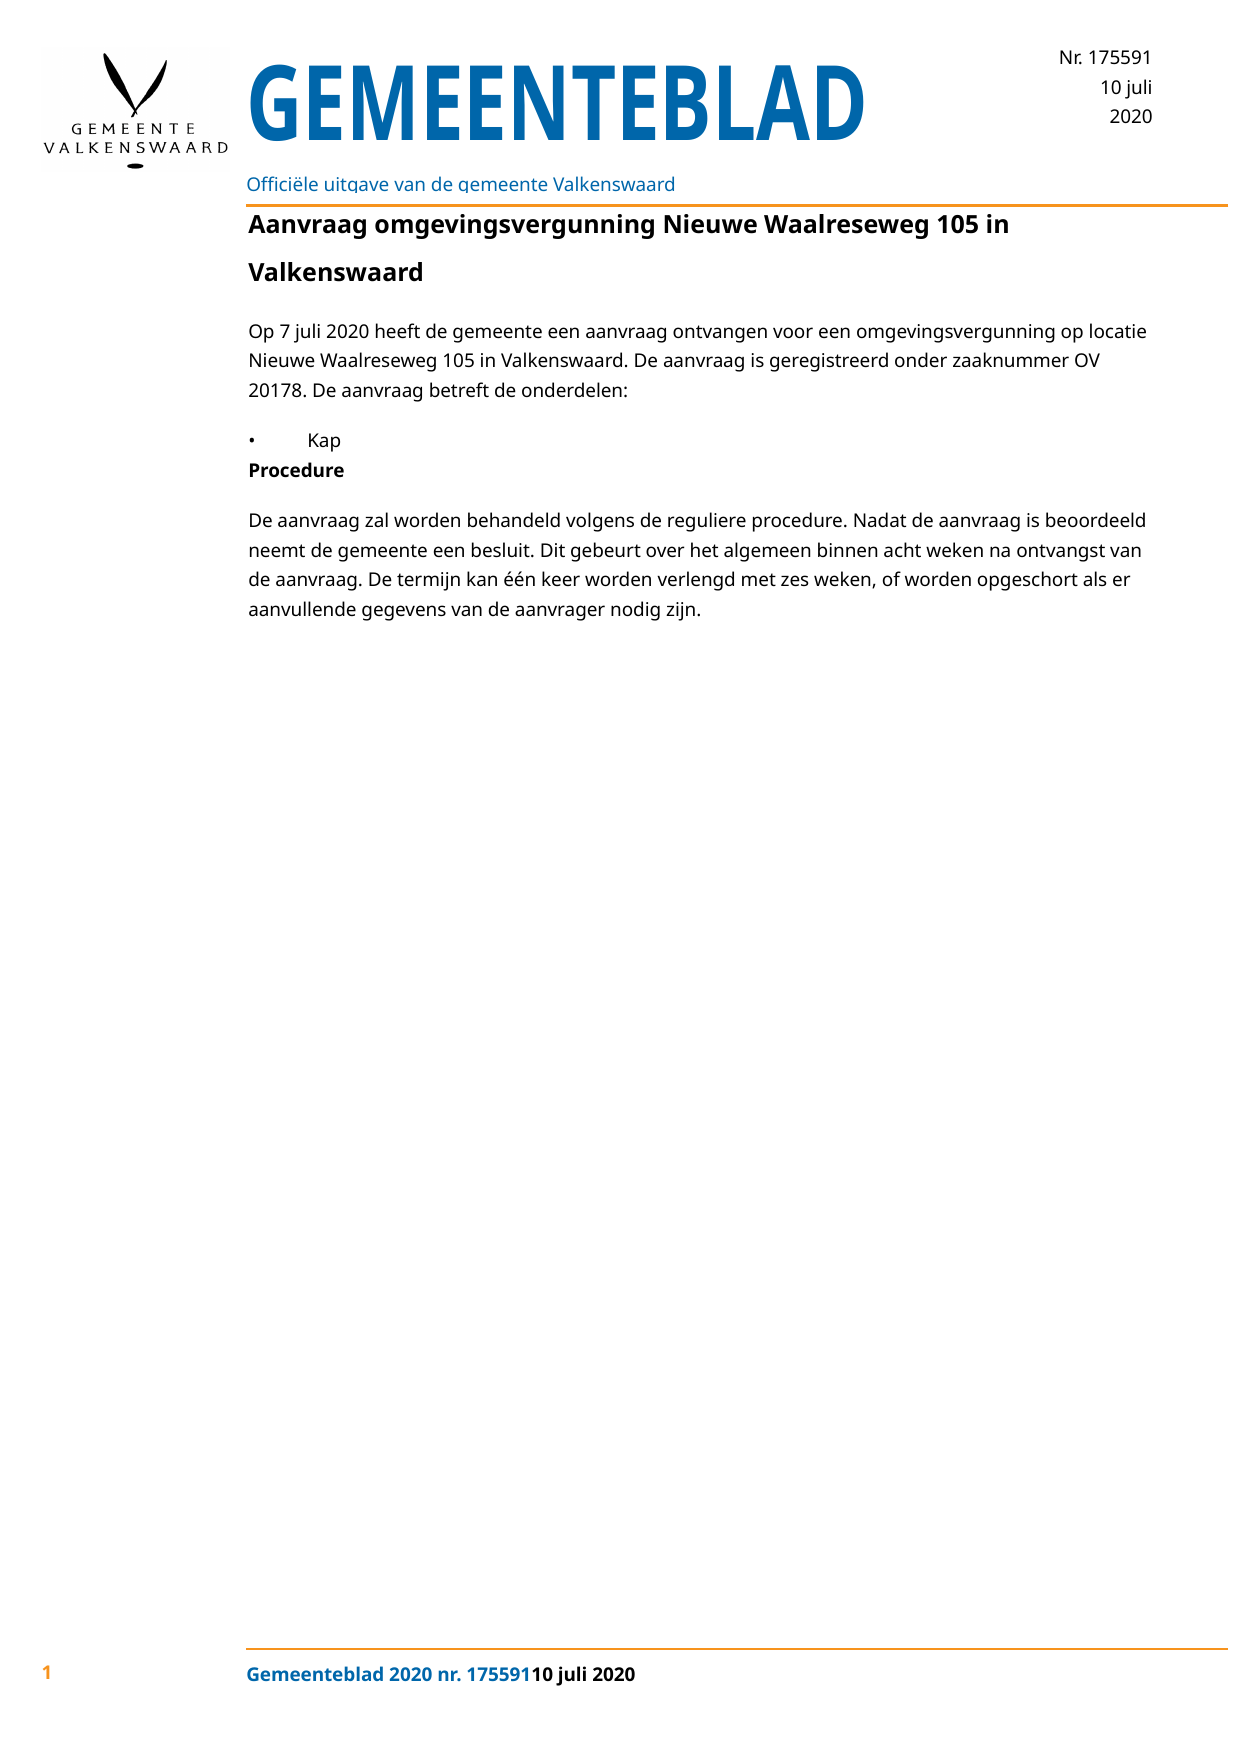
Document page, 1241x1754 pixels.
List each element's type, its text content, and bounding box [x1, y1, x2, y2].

list Kap [248, 427, 1152, 453]
picture [41, 47, 231, 172]
text Aanvraag omgevingsvergunning Nieuwe Waalreseweg 105 in Valkenswaard [248, 207, 1152, 288]
text De aanvraag zal worden behandeld volgens de reguliere procedure. Nadat de aanvraag is beoordeeld neemt de gemeente een besluit. Dit gebeurt over het algemeen binnen acht weken na ontvangst van de aanvraag. De termijn kan één keer worden verlengd met zes weken, of worden opgeschort als er aanvullende gegevens van de aanvrager nodig zijn. [248, 507, 1152, 622]
text Procedure [248, 457, 1152, 483]
text Op 7 juli 2020 heeft de gemeente een aanvraag ontvangen voor een omgevingsvergunning op locatie Nieuwe Waalreseweg 105 in Valkenswaard. De aanvraag is geregistreerd onder zaaknummer OV 20178. De aanvraag betreft de onderdelen: [248, 318, 1152, 403]
